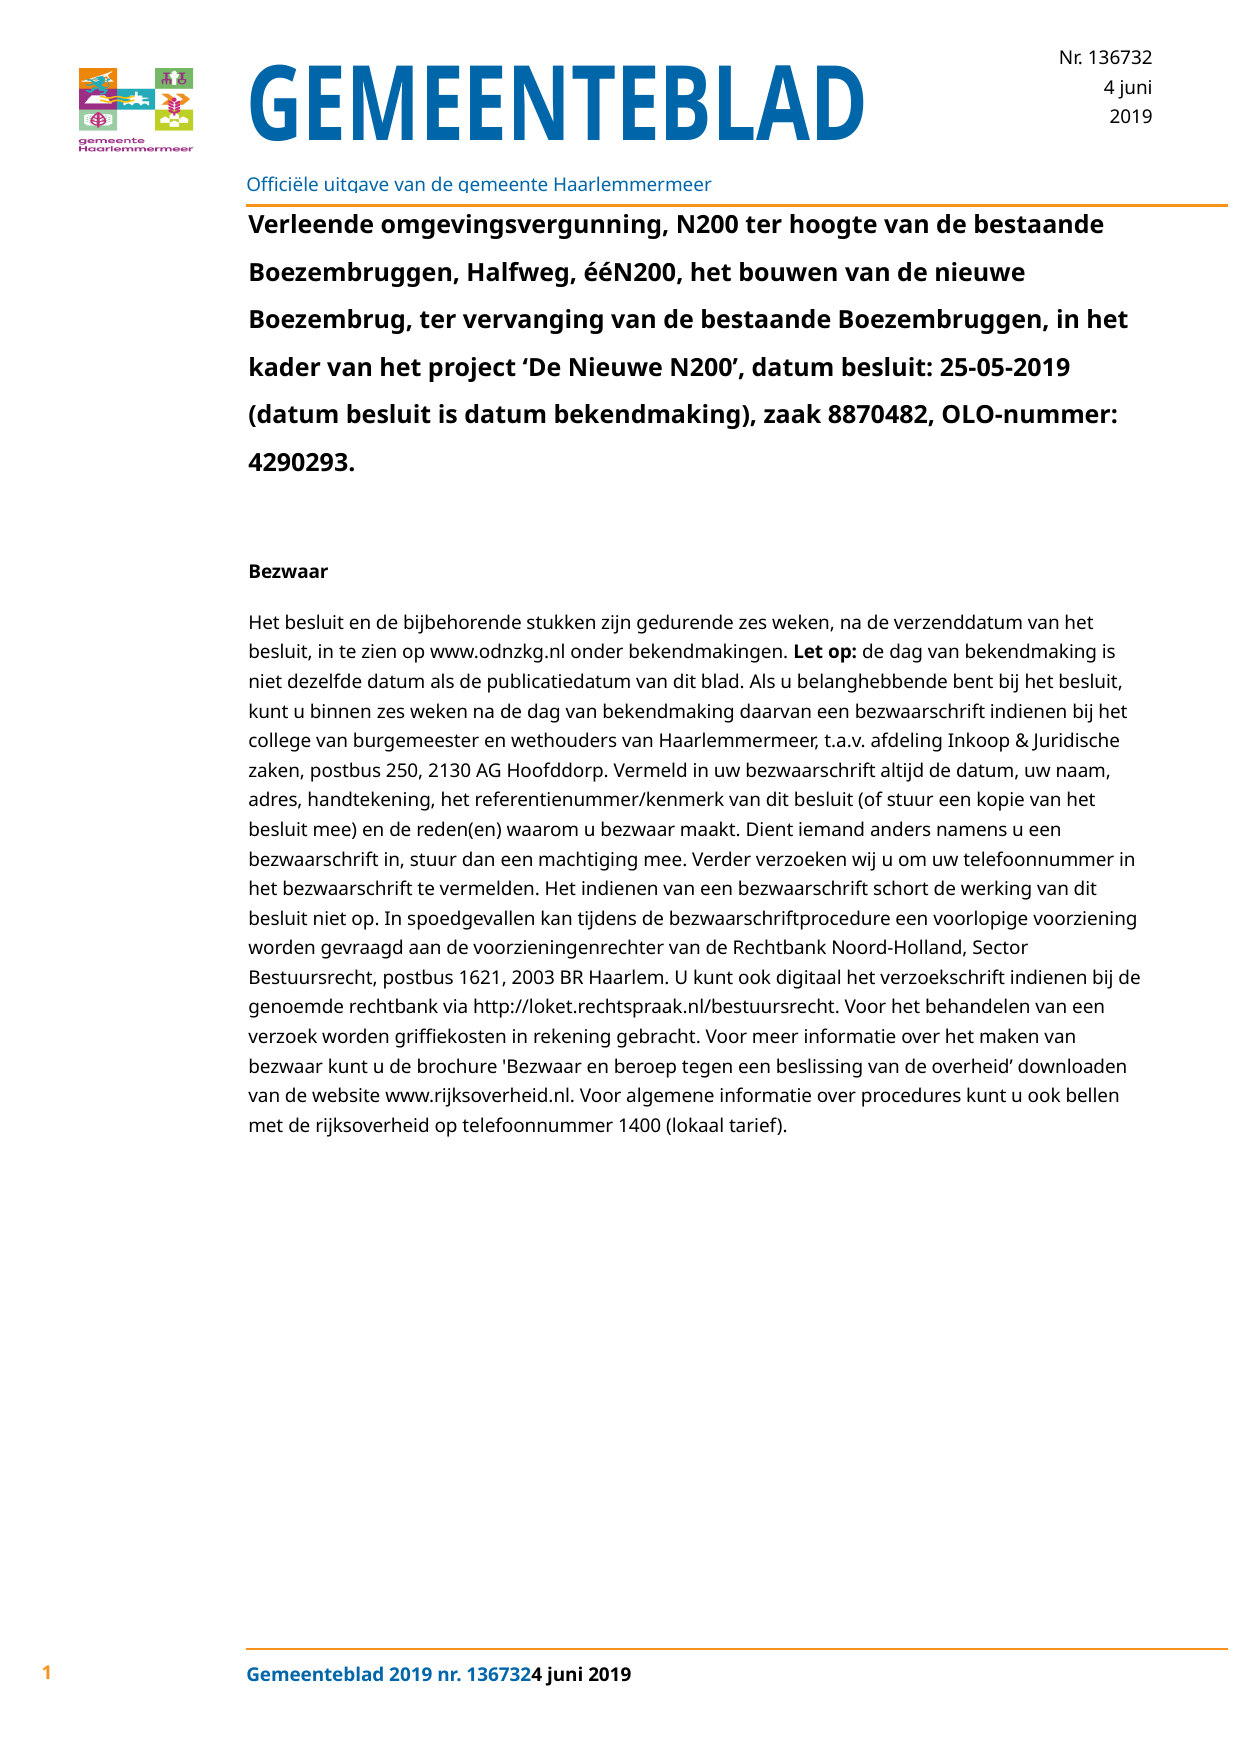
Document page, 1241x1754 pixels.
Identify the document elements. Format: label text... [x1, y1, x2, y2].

text Verleende omgevingsvergunning, N200 ter hoogte van de bestaande Boezembruggen, Halfweg, ééN200, het bouwen van de nieuwe Boezembrug, ter vervanging van de bestaande Boezembruggen, in het kader van het project ‘De Nieuwe N200’, datum besluit: 25-05-2019 (datum besluit is datum bekendmaking), zaak 8870482, OLO-nummer: 4290293. [248, 207, 1152, 479]
text Bezwaar [248, 559, 1152, 584]
text Het besluit en de bijbehorende stukken zijn gedurende zes weken, na de verzenddatum van het besluit, in te zien op www.odnzkg.nl onder bekendmakingen. Let op: de dag van bekendmaking is niet dezelfde datum als de publicatiedatum van dit blad. Als u belanghebbende bent bij het besluit, kunt u binnen zes weken na de dag van bekendmaking daarvan een bezwaarschrift indienen bij het college van burgemeester en wethouders van Haarlemmermeer, t.a.v. afdeling Inkoop & Juridische zaken, postbus 250, 2130 AG Hoofddorp. Vermeld in uw bezwaarschrift altijd de datum, uw naam, adres, handtekening, het referentienummer/kenmerk van dit besluit (of stuur een kopie van het besluit mee) en de reden(en) waarom u bezwaar maakt. Dient iemand anders namens u een bezwaarschrift in, stuur dan een machtiging mee. Verder verzoeken wij u om uw telefoonnummer in het bezwaarschrift te vermelden. Het indienen van een bezwaarschrift schort de werking van dit besluit niet op. In spoedgevallen kan tijdens de bezwaarschriftprocedure een voorlopige voorziening worden gevraagd aan de voorzieningenrechter van de Rechtbank Noord-Holland, Sector Bestuursrecht, postbus 1621, 2003 BR Haarlem. U kunt ook digitaal het verzoekschrift indienen bij de genoemde rechtbank via http://loket.rechtspraak.nl/bestuursrecht. Voor het behandelen van een verzoek worden griffiekosten in rekening gebracht. Voor meer informatie over het maken van bezwaar kunt u de brochure 'Bezwaar en beroep tegen een beslissing van de overheid’ downloaden van de website www.rijksoverheid.nl. Voor algemene informatie over procedures kunt u ook bellen met de rijksoverheid op telefoonnummer 1400 (lokaal tarief). [248, 609, 1152, 1138]
picture [41, 47, 231, 172]
